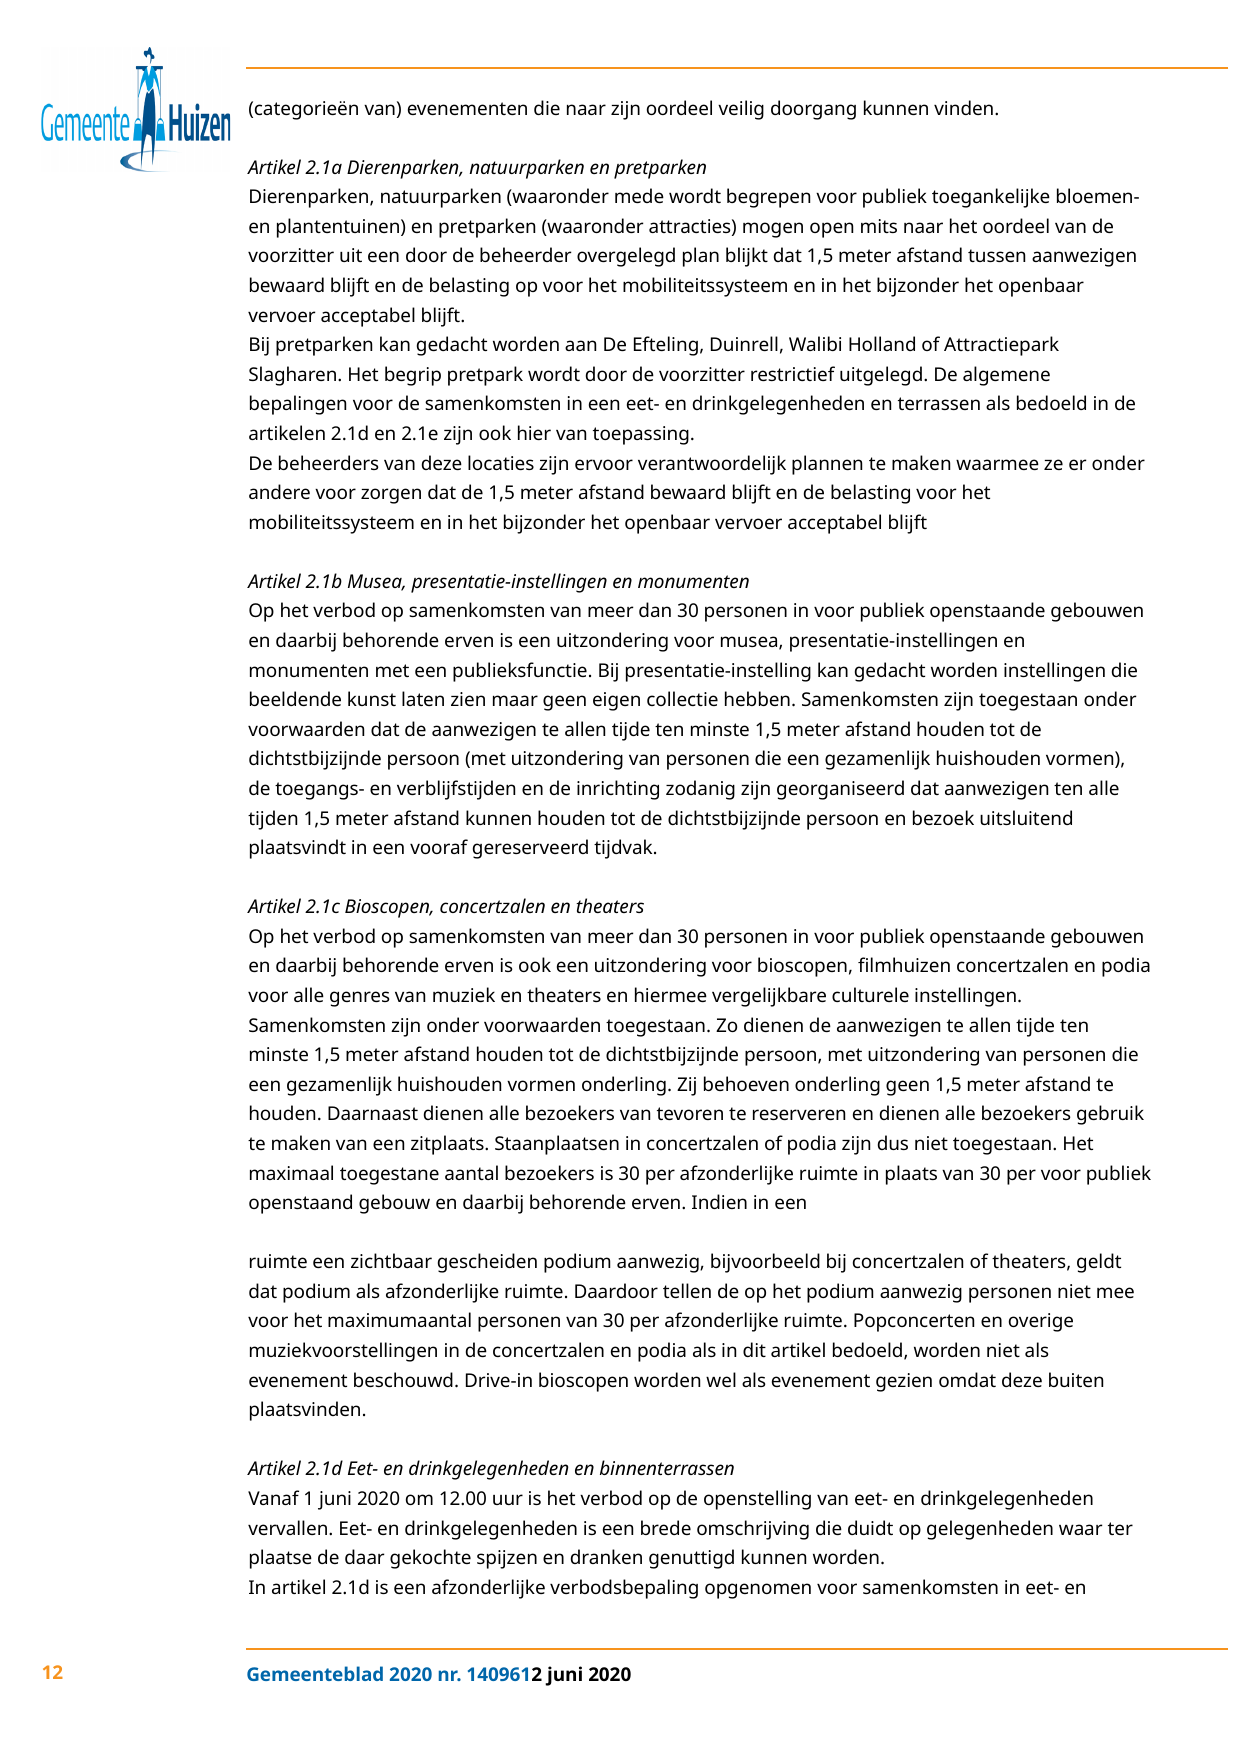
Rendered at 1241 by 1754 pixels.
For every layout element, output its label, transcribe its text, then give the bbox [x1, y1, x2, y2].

text Op het verbod op samenkomsten van meer dan 30 personen in voor publiek openstaande gebouwen en daarbij behorende erven is ook een uitzondering voor bioscopen, filmhuizen concertzalen en podia voor alle genres van muziek en theaters en hiermee vergelijkbare culturele instellingen. Samenkomsten zijn onder voorwaarden toegestaan. Zo dienen de aanwezigen te allen tijde ten minste 1,5 meter afstand houden tot de dichtstbijzijnde persoon, met uitzondering van personen die een gezamenlijk huishouden vormen onderling. Zij behoeven onderling geen 1,5 meter afstand te houden. Daarnaast dienen alle bezoekers van tevoren te reserveren en dienen alle bezoekers gebruik te maken van een zitplaats. Staanplaatsen in concertzalen of podia zijn dus niet toegestaan. Het maximaal toegestane aantal bezoekers is 30 per afzonderlijke ruimte in plaats van 30 per voor publiek openstaand gebouw en daarbij behorende erven. Indien in een [248, 923, 1152, 1215]
text Op het verbod op samenkomsten van meer dan 30 personen in voor publiek openstaande gebouwen en daarbij behorende erven is een uitzondering voor musea, presentatie-instellingen en monumenten met een publieksfunctie. Bij presentatie-instelling kan gedacht worden instellingen die beeldende kunst laten zien maar geen eigen collectie hebben. Samenkomsten zijn toegestaan onder voorwaarden dat de aanwezigen te allen tijde ten minste 1,5 meter afstand houden tot de dichtstbijzijnde persoon (met uitzondering van personen die een gezamenlijk huishouden vormen), de toegangs- en verblijfstijden en de inrichting zodanig zijn georganiseerd dat aanwezigen ten alle tijden 1,5 meter afstand kunnen houden tot de dichtstbijzijnde persoon en bezoek uitsluitend plaatsvindt in een vooraf gereserveerd tijdvak. [248, 598, 1152, 860]
text Artikel 2.1c Bioscopen, concertzalen en theaters [248, 893, 1152, 919]
text (categorieën van) evenementen die naar zijn oordeel veilig doorgang kunnen vinden. [248, 95, 1152, 121]
text De beheerders van deze locaties zijn ervoor verantwoordelijk plannen te maken waarmee ze er onder andere voor zorgen dat de 1,5 meter afstand bewaard blijft en de belasting voor het mobiliteitssysteem en in het bijzonder het openbaar vervoer acceptabel blijft [248, 450, 1152, 535]
text Bij pretparken kan gedacht worden aan De Efteling, Duinrell, Walibi Holland of Attractiepark Slagharen. Het begrip pretpark wordt door de voorzitter restrictief uitgelegd. De algemene bepalingen voor de samenkomsten in een eet- en drinkgelegenheden en terrassen als bedoeld in de artikelen 2.1d en 2.1e zijn ook hier van toepassing. [248, 331, 1152, 446]
picture [41, 47, 231, 172]
text Artikel 2.1d Eet- en drinkgelegenheden en binnenterrassen [248, 1456, 1152, 1481]
text Artikel 2.1a Dierenparken, natuurparken en pretparken [248, 154, 1152, 180]
text Dierenparken, natuurparken (waaronder mede wordt begrepen voor publiek toegankelijke bloemen- en plantentuinen) en pretparken (waaronder attracties) mogen open mits naar het oordeel van de voorzitter uit een door de beheerder overgelegd plan blijkt dat 1,5 meter afstand tussen aanwezigen bewaard blijft en de belasting op voor het mobiliteitssysteem en in het bijzonder het openbaar vervoer acceptabel blijft. [248, 183, 1152, 328]
text Artikel 2.1b Musea, presentatie-instellingen en monumenten [248, 568, 1152, 594]
text In artikel 2.1d is een afzonderlijke verbodsbepaling opgenomen voor samenkomsten in eet- en [248, 1574, 1152, 1600]
text Vanaf 1 juni 2020 om 12.00 uur is het verbod op de openstelling van eet- en drinkgelegenheden vervallen. Eet- en drinkgelegenheden is een brede omschrijving die duidt op gelegenheden waar ter plaatse de daar gekochte spijzen en dranken genuttigd kunnen worden. [248, 1485, 1152, 1570]
text ruimte een zichtbaar gescheiden podium aanwezig, bijvoorbeeld bij concertzalen of theaters, geldt dat podium als afzonderlijke ruimte. Daardoor tellen de op het podium aanwezig personen niet mee voor het maximumaantal personen van 30 per afzonderlijke ruimte. Popconcerten en overige muziekvoorstellingen in de concertzalen en podia als in dit artikel bedoeld, worden niet als evenement beschouwd. Drive-in bioscopen worden wel als evenement gezien omdat deze buiten plaatsvinden. [248, 1248, 1152, 1422]
